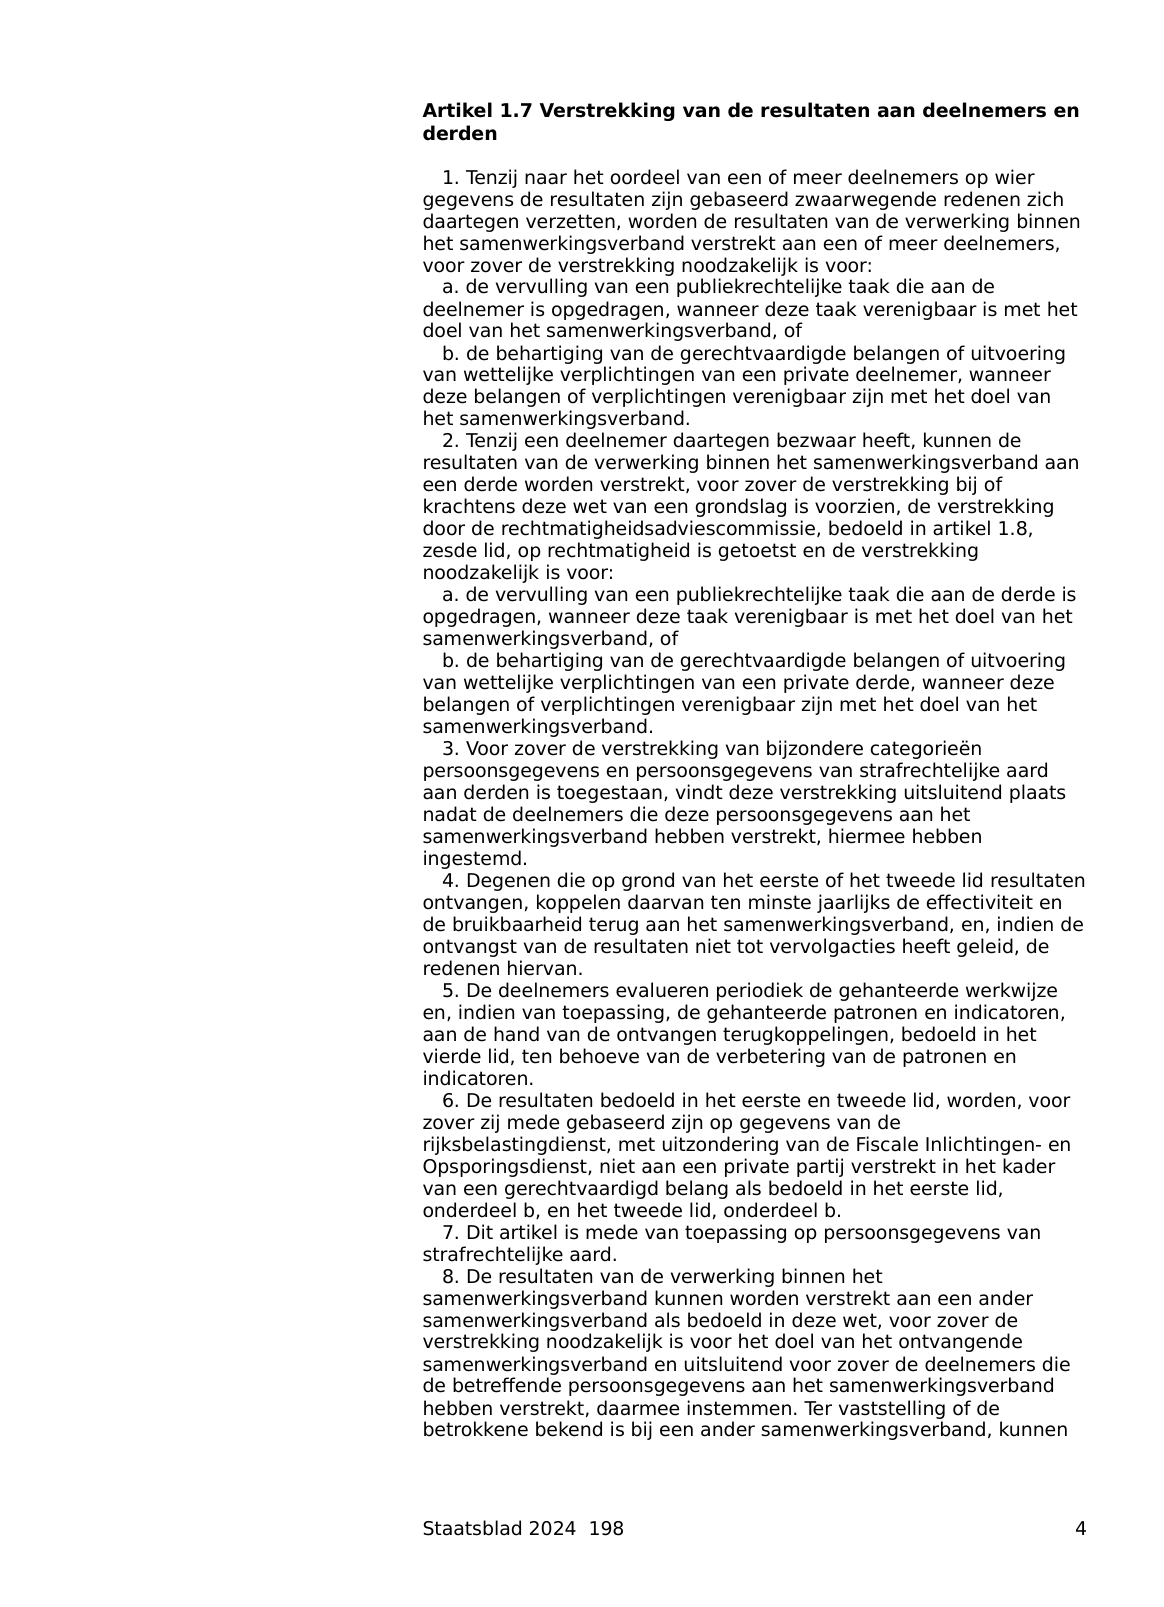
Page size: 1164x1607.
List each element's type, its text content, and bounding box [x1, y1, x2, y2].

text 6. De resultaten bedoeld in het eerste en tweede lid, worden, voor zover zij mede gebaseerd zijn op gegevens van de rijksbelastingdienst, met uitzondering van de Fiscale Inlichtingen- en Opsporingsdienst, niet aan een private partij verstrekt in het kader van een gerechtvaardigd belang als bedoeld in het eerste lid, onderdeel b, en het tweede lid, onderdeel b. [422, 1090, 1087, 1222]
text a. de vervulling van een publiekrechtelijke taak die aan de derde is opgedragen, wanneer deze taak verenigbaar is met het doel van het samenwerkingsverband, of [422, 584, 1087, 650]
text b. de behartiging van de gerechtvaardigde belangen of uitvoering van wettelijke verplichtingen van een private derde, wanneer deze belangen of verplichtingen verenigbaar zijn met het doel van het samenwerkingsverband. [422, 650, 1087, 738]
text 3. Voor zover de verstrekking van bijzondere categorieën persoonsgegevens en persoonsgegevens van strafrechtelijke aard aan derden is toegestaan, vindt deze verstrekking uitsluitend plaats nadat de deelnemers die deze persoonsgegevens aan het samenwerkingsverband hebben verstrekt, hiermee hebben ingestemd. [422, 738, 1087, 870]
text 5. De deelnemers evalueren periodiek de gehanteerde werkwijze en, indien van toepassing, de gehanteerde patronen en indicatoren, aan de hand van de ontvangen terugkoppelingen, bedoeld in het vierde lid, ten behoeve van de verbetering van de patronen en indicatoren. [422, 980, 1087, 1090]
text b. de behartiging van de gerechtvaardigde belangen of uitvoering van wettelijke verplichtingen van een private deelnemer, wanneer deze belangen of verplichtingen verenigbaar zijn met het doel van het samenwerkingsverband. [422, 342, 1087, 430]
text 7. Dit artikel is mede van toepassing op persoonsgegevens van strafrechtelijke aard. [422, 1222, 1087, 1266]
text 2. Tenzij een deelnemer daartegen bezwaar heeft, kunnen de resultaten van de verwerking binnen het samenwerkingsverband aan een derde worden verstrekt, voor zover de verstrekking bij of krachtens deze wet van een grondslag is voorzien, de verstrekking door de rechtmatigheidsadviescommissie, bedoeld in artikel 1.8, zesde lid, op rechtmatigheid is getoetst en de verstrekking noodzakelijk is voor: [422, 430, 1087, 584]
text 1. Tenzij naar het oordeel van een of meer deelnemers op wier gegevens de resultaten zijn gebaseerd zwaarwegende redenen zich daartegen verzetten, worden de resultaten van de verwerking binnen het samenwerkingsverband verstrekt aan een of meer deelnemers, voor zover de verstrekking noodzakelijk is voor: [422, 167, 1087, 276]
text 4. Degenen die op grond van het eerste of het tweede lid resultaten ontvangen, koppelen daarvan ten minste jaarlijks de effectiviteit en de bruikbaarheid terug aan het samenwerkingsverband, en, indien de ontvangst van de resultaten niet tot vervolgacties heeft geleid, de redenen hiervan. [422, 870, 1087, 980]
text a. de vervulling van een publiekrechtelijke taak die aan de deelnemer is opgedragen, wanneer deze taak verenigbaar is met het doel van het samenwerkingsverband, of [422, 276, 1087, 342]
text 8. De resultaten van de verwerking binnen het samenwerkingsverband kunnen worden verstrekt aan een ander samenwerkingsverband als bedoeld in deze wet, voor zover de verstrekking noodzakelijk is voor het doel van het ontvangende samenwerkingsverband en uitsluitend voor zover de deelnemers die de betreffende persoonsgegevens aan het samenwerkingsverband hebben verstrekt, daarmee instemmen. Ter vaststelling of de betrokkene bekend is bij een ander samenwerkingsverband, kunnen [422, 1266, 1087, 1441]
subtitle Artikel 1.7 Verstrekking van de resultaten aan deelnemers en derden [422, 100, 1087, 144]
